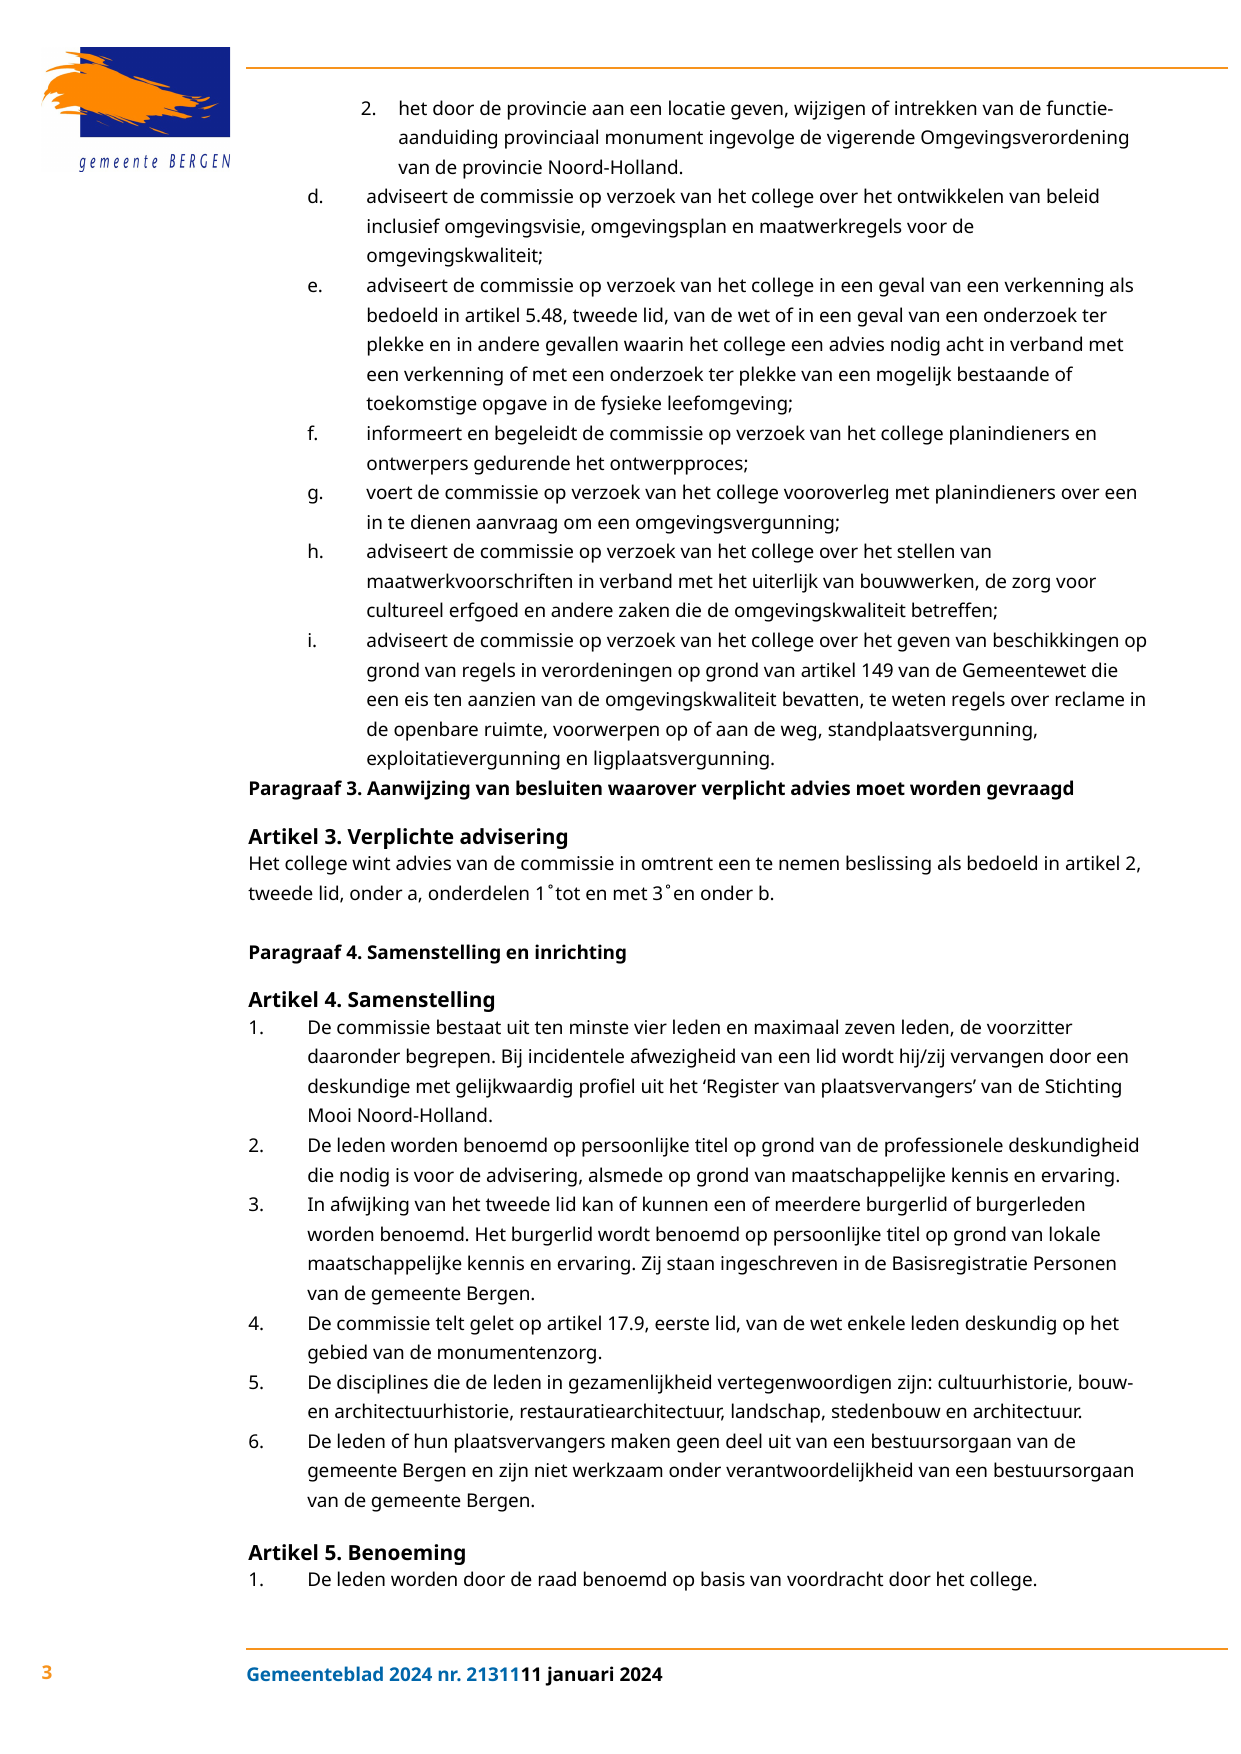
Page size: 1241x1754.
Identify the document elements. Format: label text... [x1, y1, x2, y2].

list voert de commissie op verzoek van het college vooroverleg met planindieners over een in te dienen aanvraag om een omgevingsvergunning; [307, 479, 1152, 535]
list informeert en begeleidt de commissie op verzoek van het college planindieners en ontwerpers gedurende het ontwerpproces; [307, 420, 1152, 476]
list adviseert de commissie op verzoek van het college over het ontwikkelen van beleid inclusief omgevingsvisie, omgevingsplan en maatwerkregels voor de omgevingskwaliteit; [307, 183, 1152, 268]
text Paragraaf 4. Samenstelling en inrichting [248, 939, 1152, 965]
text Het college wint advies van de commissie in omtrent een te nemen beslissing als bedoeld in artikel 2, tweede lid, onder a, onderdelen 1 ̊ tot en met 3 ̊ en onder b. [248, 850, 1152, 906]
list adviseert de commissie op verzoek van het college in een geval van een verkenning als bedoeld in artikel 5.48, tweede lid, van de wet of in een geval van een onderzoek ter plekke en in andere gevallen waarin het college een advies nodig acht in verband met een verkenning of met een onderzoek ter plekke van een mogelijk bestaande of toekomstige opgave in de fysieke leefomgeving; [307, 272, 1152, 416]
list In afwijking van het tweede lid kan of kunnen een of meerdere burgerlid of burgerleden worden benoemd. Het burgerlid wordt benoemd op persoonlijke titel op grond van lokale maatschappelijke kennis en ervaring. Zij staan ingeschreven in de Basisregistratie Personen van de gemeente Bergen. [248, 1191, 1152, 1306]
list De leden worden door de raad benoemd op basis van voordracht door het college. [248, 1566, 1152, 1592]
list het door de provincie aan een locatie geven, wijzigen of intrekken van de functie-aanduiding provinciaal monument ingevolge de vigerende Omgevingsverordening van de provincie Noord-Holland. [361, 95, 1152, 180]
list adviseert de commissie op verzoek van het college over het geven van beschikkingen op grond van regels in verordeningen op grond van artikel 149 van de Gemeentewet die een eis ten aanzien van de omgevingskwaliteit bevatten, te weten regels over reclame in de openbare ruimte, voorwerpen op of aan de weg, standplaatsvergunning, exploitatievergunning en ligplaatsvergunning. [307, 627, 1152, 771]
list De disciplines die de leden in gezamenlijkheid vertegenwoordigen zijn: cultuurhistorie, bouw- en architectuurhistorie, restauratiearchitectuur, landschap, stedenbouw en architectuur. [248, 1369, 1152, 1424]
text Artikel 3. Verplichte advisering [248, 822, 1152, 850]
list adviseert de commissie op verzoek van het college over het stellen van maatwerkvoorschriften in verband met het uiterlijk van bouwwerken, de zorg voor cultureel erfgoed en andere zaken die de omgevingskwaliteit betreffen; [307, 538, 1152, 623]
list De leden worden benoemd op persoonlijke titel op grond van de professionele deskundigheid die nodig is voor de advisering, alsmede op grond van maatschappelijke kennis en ervaring. [248, 1132, 1152, 1188]
text Artikel 4. Samenstelling [248, 986, 1152, 1014]
list De leden of hun plaatsvervangers maken geen deel uit van een bestuursorgaan van de gemeente Bergen en zijn niet werkzaam onder verantwoordelijkheid van een bestuursorgaan van de gemeente Bergen. [248, 1428, 1152, 1513]
list De commissie bestaat uit ten minste vier leden en maximaal zeven leden, de voorzitter daaronder begrepen. Bij incidentele afwezigheid van een lid wordt hij/zij vervangen door een deskundige met gelijkwaardig profiel uit het ‘Register van plaatsvervangers’ van de Stichting Mooi Noord-Holland. [248, 1014, 1152, 1128]
text Artikel 5. Benoeming [248, 1538, 1152, 1566]
picture [41, 47, 231, 172]
list De commissie telt gelet op artikel 17.9, eerste lid, van de wet enkele leden deskundig op het gebied van de monumentenzorg. [248, 1310, 1152, 1365]
text Paragraaf 3. Aanwijzing van besluiten waarover verplicht advies moet worden gevraagd [248, 775, 1152, 801]
